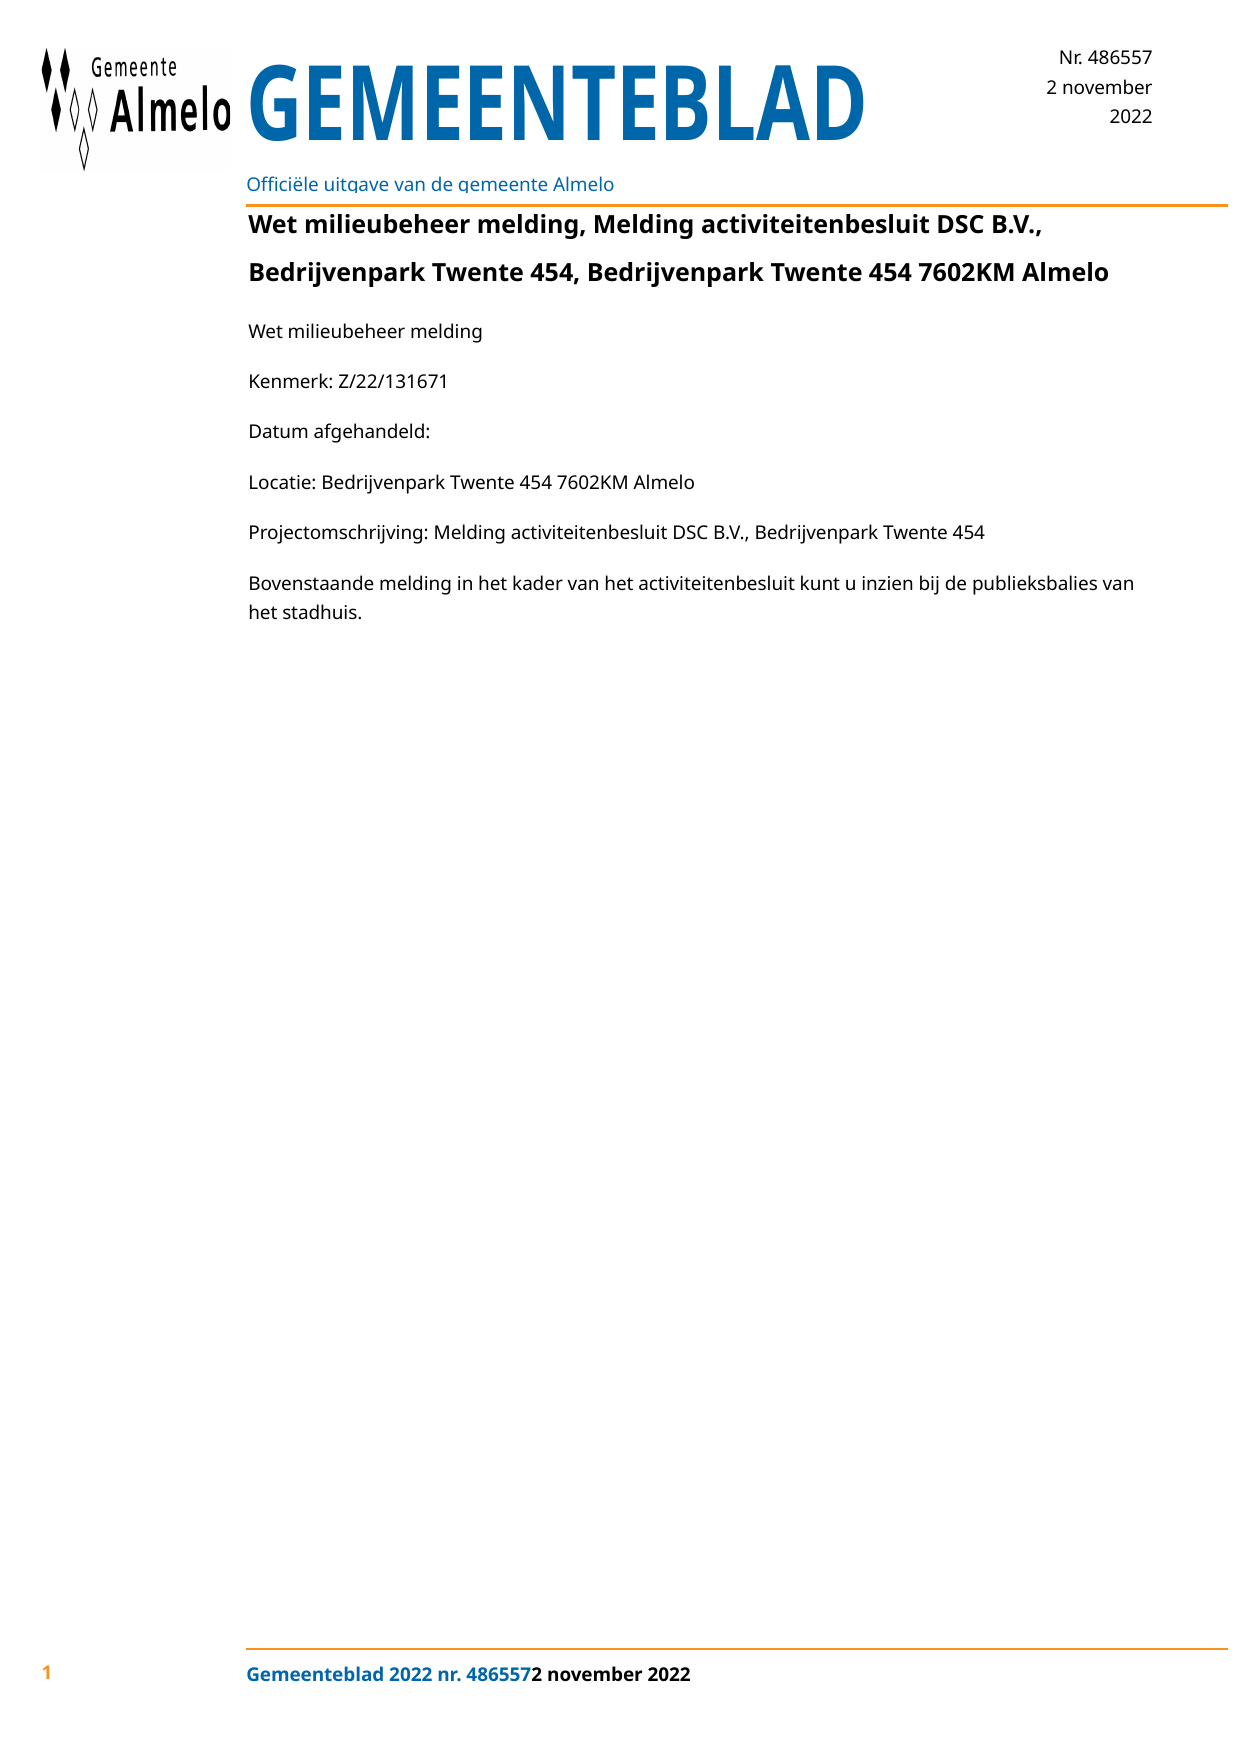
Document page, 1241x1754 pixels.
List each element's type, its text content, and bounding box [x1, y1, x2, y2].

text Wet milieubeheer melding [248, 318, 1152, 344]
text Locatie: Bedrijvenpark Twente 454 7602KM Almelo [248, 469, 1152, 495]
text Wet milieubeheer melding, Melding activiteitenbesluit DSC B.V., Bedrijvenpark Twente 454, Bedrijvenpark Twente 454 7602KM Almelo [248, 207, 1152, 288]
text Kenmerk: Z/22/131671 [248, 368, 1152, 394]
text Bovenstaande melding in het kader van het activiteitenbesluit kunt u inzien bij de publieksbalies van het stadhuis. [248, 570, 1152, 625]
text Projectomschrijving: Melding activiteitenbesluit DSC B.V., Bedrijvenpark Twente 454 [248, 519, 1152, 545]
picture [41, 47, 231, 172]
text Datum afgehandeld: [248, 419, 1152, 444]
